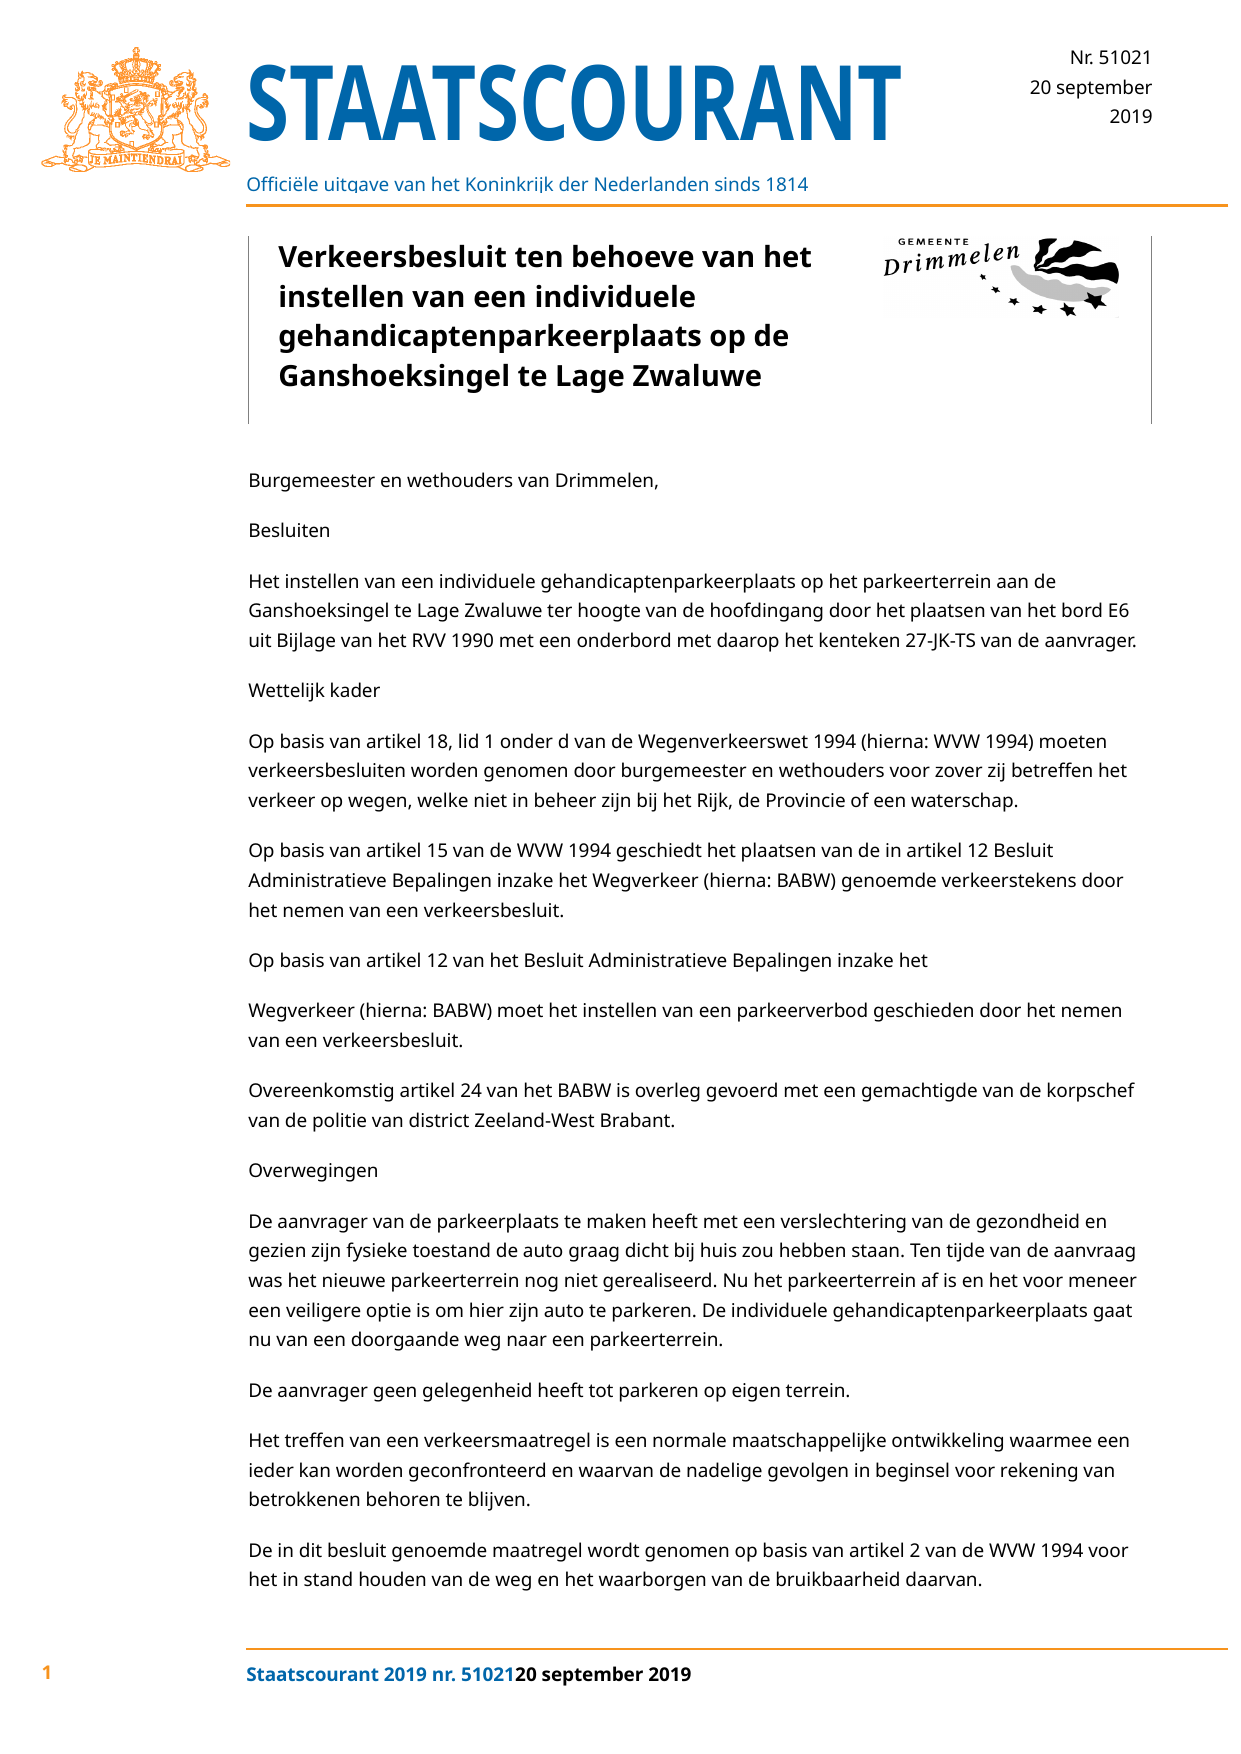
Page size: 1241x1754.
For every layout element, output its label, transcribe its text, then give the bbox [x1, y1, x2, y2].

text Overeenkomstig artikel 24 van het BABW is overleg gevoerd met een gemachtigde van de korpschef van de politie van district Zeeland-West Brabant. [248, 1078, 1152, 1133]
picture [41, 47, 231, 172]
text Overwegingen [248, 1158, 1152, 1183]
text Wettelijk kader [248, 678, 1152, 703]
table_header [850, 236, 1151, 424]
text Wegverkeer (hierna: BABW) moet het instellen van een parkeerverbod geschieden door het nemen van een verkeersbesluit. [248, 998, 1152, 1053]
text Burgemeester en wethouders van Drimmelen, [248, 467, 1152, 493]
text Het treffen van een verkeersmaatregel is een normale maatschappelijke ontwikkeling waarmee een ieder kan worden geconfronteerd en waarvan de nadelige gevolgen in beginsel voor rekening van betrokkenen behoren te blijven. [248, 1427, 1152, 1512]
text Op basis van artikel 18, lid 1 onder d van de Wegenverkeerswet 1994 (hierna: WVW 1994) moeten verkeersbesluiten worden genomen door burgemeester en wethouders voor zover zij betreffen het verkeer op wegen, welke niet in beheer zijn bij het Rijk, de Provincie of een waterschap. [248, 728, 1152, 813]
text De in dit besluit genoemde maatregel wordt genomen op basis van artikel 2 van de WVW 1994 voor het in stand houden van de weg en het waarborgen van de bruikbaarheid daarvan. [248, 1537, 1152, 1592]
text Het instellen van een individuele gehandicaptenparkeerplaats op het parkeerterrein aan de Ganshoeksingel te Lage Zwaluwe ter hoogte van de hoofdingang door het plaatsen van het bord E6 uit Bijlage van het RVV 1990 met een onderbord met daarop het kenteken 27-JK-TS van de aanvrager. [248, 568, 1152, 653]
table_header Verkeersbesluit ten behoeve van het instellen van een individuele gehandicaptenparkeerplaats op de Ganshoeksingel te Lage Zwaluwe [249, 236, 850, 424]
text De aanvrager van de parkeerplaats te maken heeft met een verslechtering van de gezondheid en gezien zijn fysieke toestand de auto graag dicht bij huis zou hebben staan. Ten tijde van de aanvraag was het nieuwe parkeerterrein nog niet gerealiseerd. Nu het parkeerterrein af is en het voor meneer een veiligere optie is om hier zijn auto te parkeren. De individuele gehandicaptenparkeerplaats gaat nu van een doorgaande weg naar een parkeerterrein. [248, 1208, 1152, 1352]
text Besluiten [248, 518, 1152, 543]
text Op basis van artikel 12 van het Besluit Administratieve Bepalingen inzake het [248, 947, 1152, 973]
picture [882, 236, 1119, 318]
text Op basis van artikel 15 van de WVW 1994 geschiedt het plaatsen van de in artikel 12 Besluit Administratieve Bepalingen inzake het Wegverkeer (hierna: BABW) genoemde verkeerstekens door het nemen van een verkeersbesluit. [248, 838, 1152, 923]
text De aanvrager geen gelegenheid heeft tot parkeren op eigen terrein. [248, 1377, 1152, 1403]
